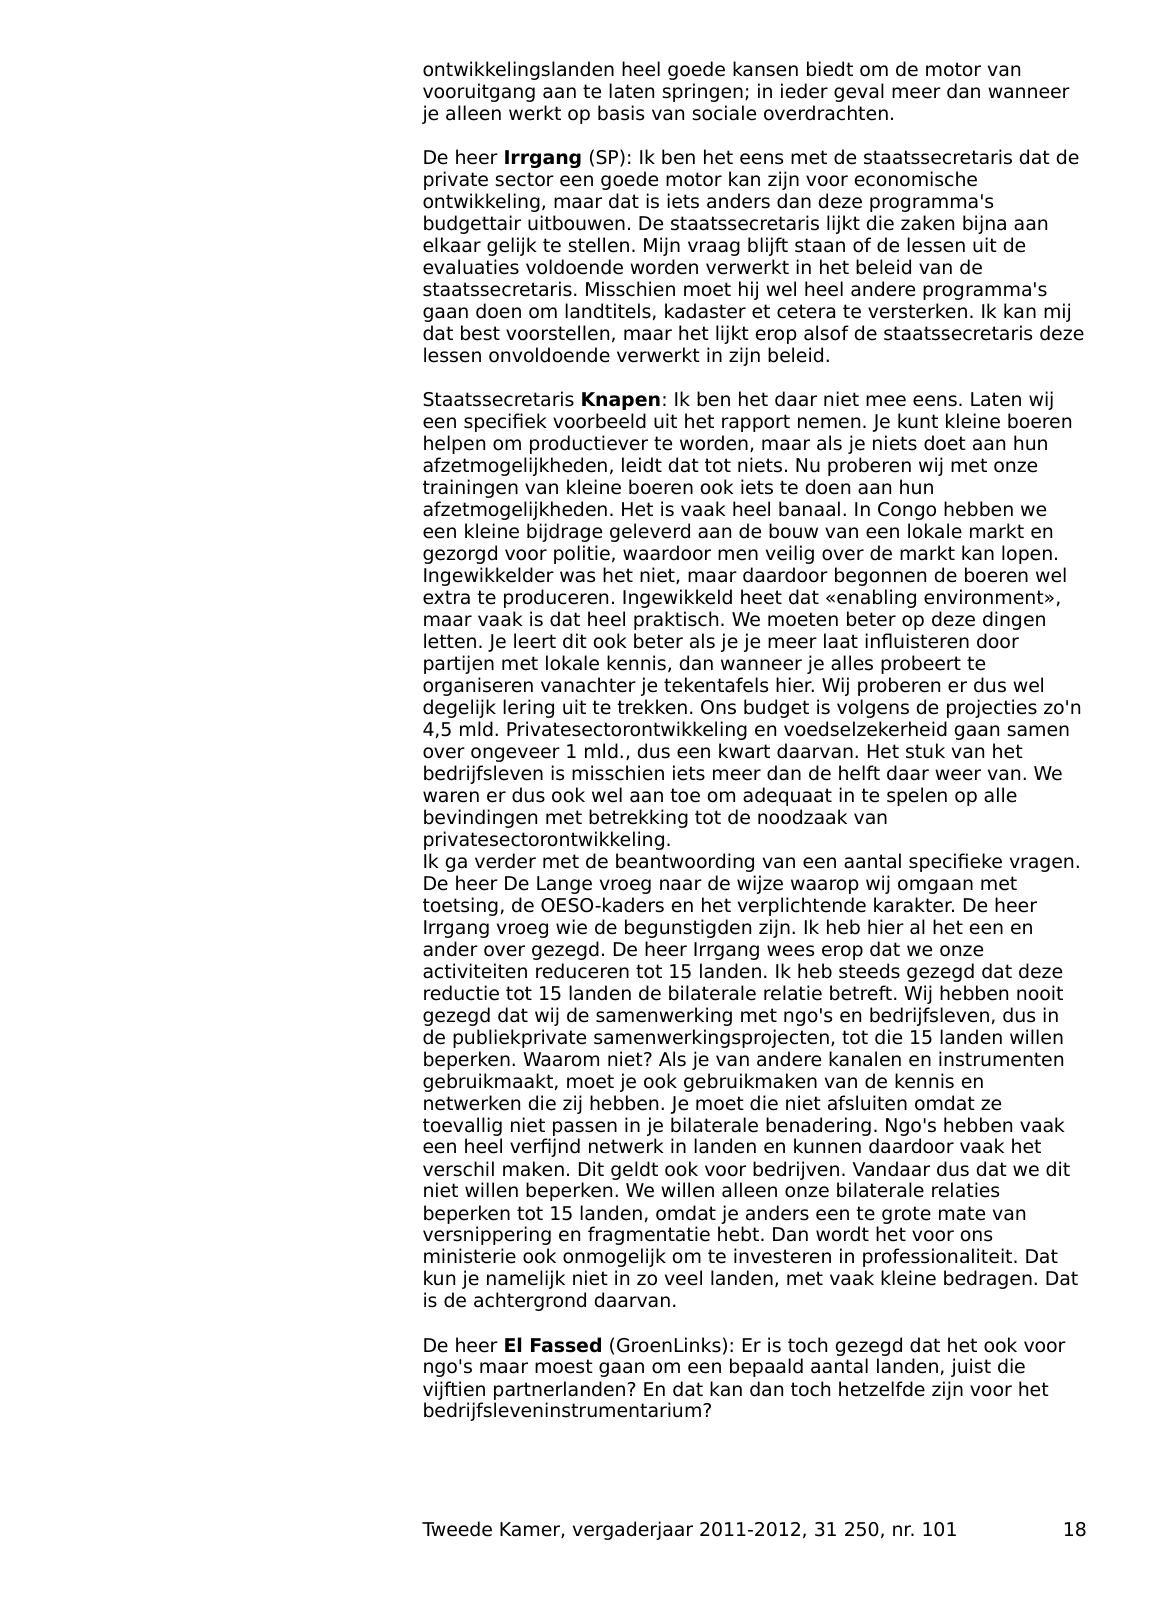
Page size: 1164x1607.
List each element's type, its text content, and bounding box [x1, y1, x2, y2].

text ontwikkelingslanden heel goede kansen biedt om de motor van vooruitgang aan te laten springen; in ieder geval meer dan wanneer je alleen werkt op basis van sociale overdrachten. [422, 59, 1087, 125]
text Staatssecretaris Knapen: Ik ben het daar niet mee eens. Laten wij een specifiek voorbeeld uit het rapport nemen. Je kunt kleine boeren helpen om productiever te worden, maar als je niets doet aan hun afzetmogelijkheden, leidt dat tot niets. Nu proberen wij met onze trainingen van kleine boeren ook iets te doen aan hun afzetmogelijkheden. Het is vaak heel banaal. In Congo hebben we een kleine bijdrage geleverd aan de bouw van een lokale markt en gezorgd voor politie, waardoor men veilig over de markt kan lopen. Ingewikkelder was het niet, maar daardoor begonnen de boeren wel extra te produceren. Ingewikkeld heet dat «enabling environment», maar vaak is dat heel praktisch. We moeten beter op deze dingen letten. Je leert dit ook beter als je je meer laat influisteren door partijen met lokale kennis, dan wanneer je alles probeert te organiseren vanachter je tekentafels hier. Wij proberen er dus wel degelijk lering uit te trekken. Ons budget is volgens de projecties zo'n 4,5 mld. Privatesectorontwikkeling en voedselzekerheid gaan samen over ongeveer 1 mld., dus een kwart daarvan. Het stuk van het bedrijfsleven is misschien iets meer dan de helft daar weer van. We waren er dus ook wel aan toe om adequaat in te spelen op alle bevindingen met betrekking tot de noodzaak van privatesectorontwikkeling. [422, 389, 1087, 851]
text Ik ga verder met de beantwoording van een aantal specifieke vragen. De heer De Lange vroeg naar de wijze waarop wij omgaan met toetsing, de OESO-kaders en het verplichtende karakter. De heer Irrgang vroeg wie de begunstigden zijn. Ik heb hier al het een en ander over gezegd. De heer Irrgang wees erop dat we onze activiteiten reduceren tot 15 landen. Ik heb steeds gezegd dat deze reductie tot 15 landen de bilaterale relatie betreft. Wij hebben nooit gezegd dat wij de samenwerking met ngo's en bedrijfsleven, dus in de publiekprivate samenwerkingsprojecten, tot die 15 landen willen beperken. Waarom niet? Als je van andere kanalen en instrumenten gebruikmaakt, moet je ook gebruikmaken van de kennis en netwerken die zij hebben. Je moet die niet afsluiten omdat ze toevallig niet passen in je bilaterale benadering. Ngo's hebben vaak een heel verfijnd netwerk in landen en kunnen daardoor vaak het verschil maken. Dit geldt ook voor bedrijven. Vandaar dus dat we dit niet willen beperken. We willen alleen onze bilaterale relaties beperken tot 15 landen, omdat je anders een te grote mate van versnippering en fragmentatie hebt. Dan wordt het voor ons ministerie ook onmogelijk om te investeren in professionaliteit. Dat kun je namelijk niet in zo veel landen, met vaak kleine bedragen. Dat is de achtergrond daarvan. [422, 851, 1087, 1312]
text De heer Irrgang (SP): Ik ben het eens met de staatssecretaris dat de private sector een goede motor kan zijn voor economische ontwikkeling, maar dat is iets anders dan deze programma's budgettair uitbouwen. De staatssecretaris lijkt die zaken bijna aan elkaar gelijk te stellen. Mijn vraag blijft staan of de lessen uit de evaluaties voldoende worden verwerkt in het beleid van de staatssecretaris. Misschien moet hij wel heel andere programma's gaan doen om landtitels, kadaster et cetera te versterken. Ik kan mij dat best voorstellen, maar het lijkt erop alsof de staatssecretaris deze lessen onvoldoende verwerkt in zijn beleid. [422, 147, 1087, 367]
text De heer El Fassed (GroenLinks): Er is toch gezegd dat het ook voor ngo's maar moest gaan om een bepaald aantal landen, juist die vijftien partnerlanden? En dat kan dan toch hetzelfde zijn voor het bedrijfsleveninstrumentarium? [422, 1334, 1087, 1422]
